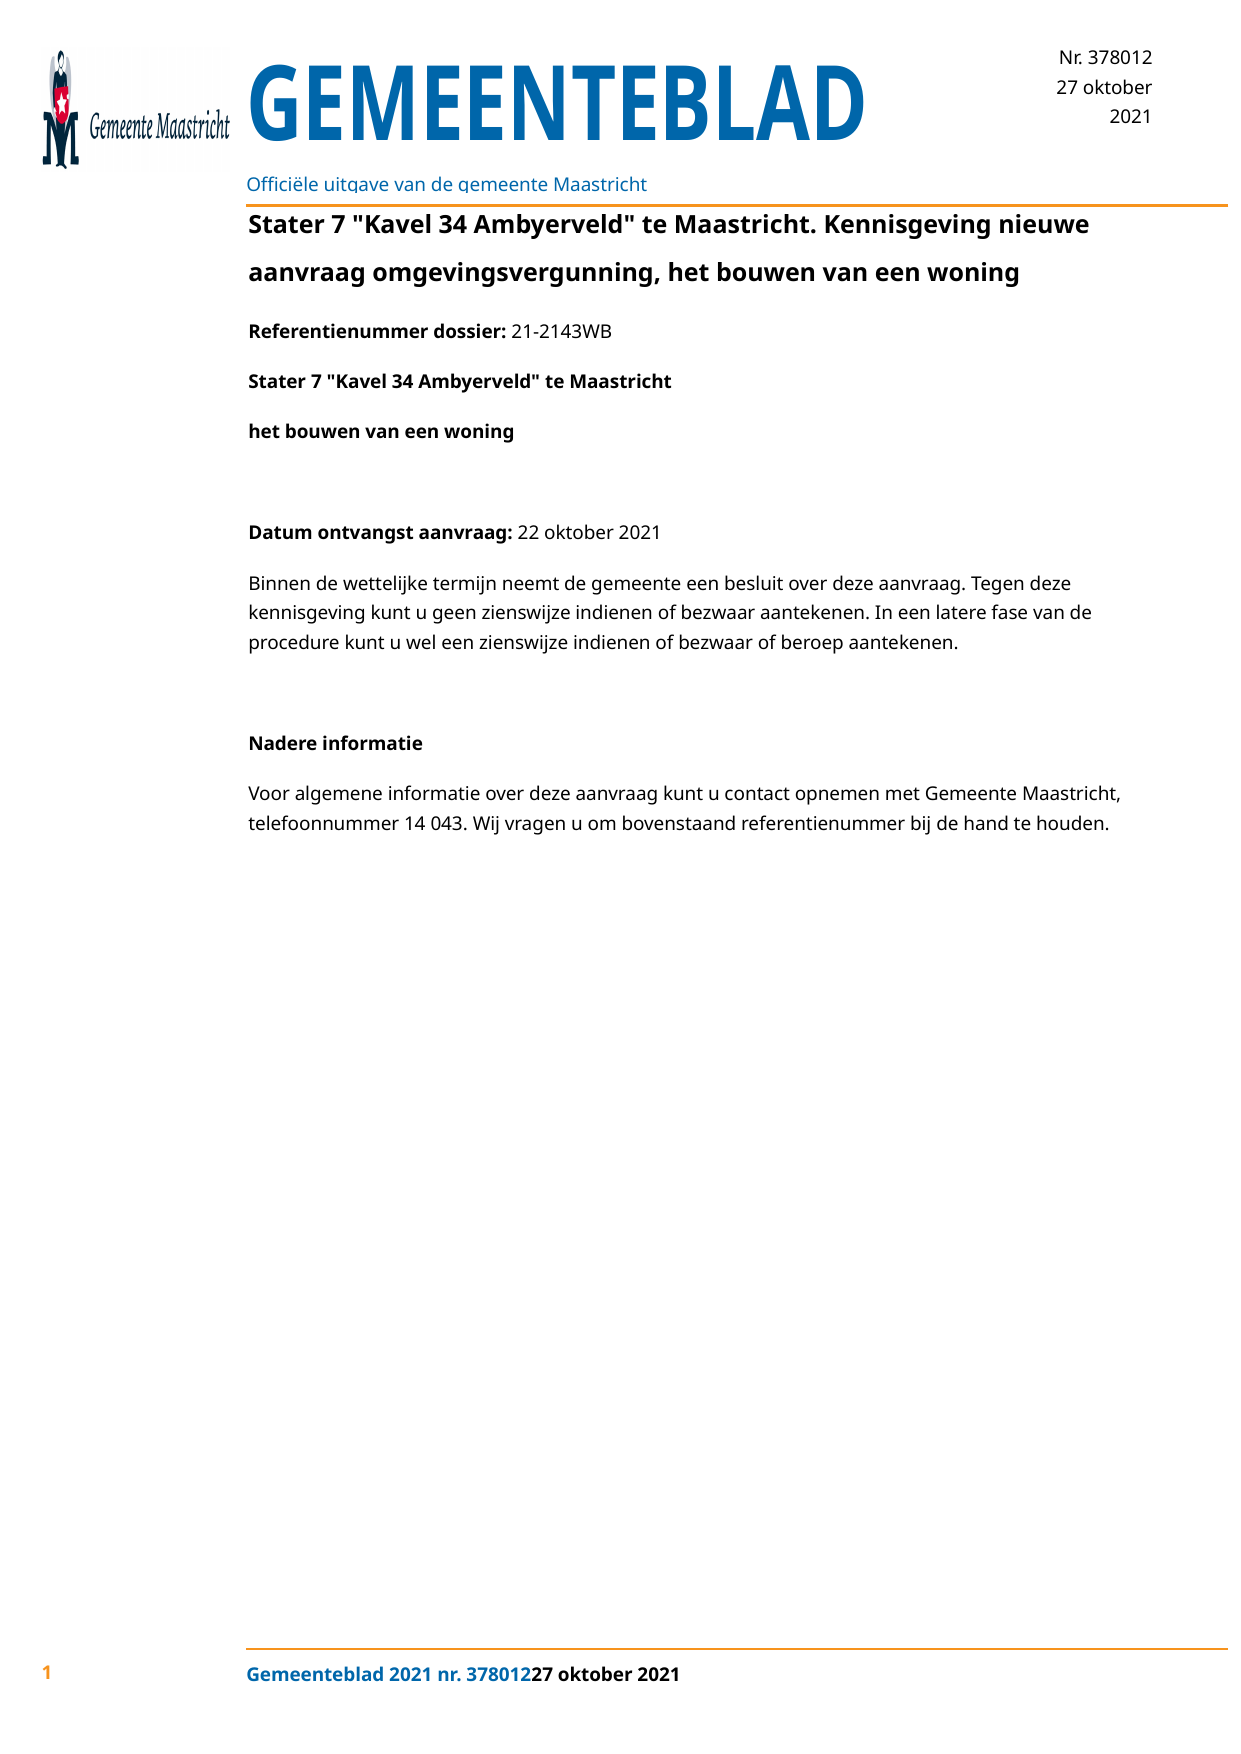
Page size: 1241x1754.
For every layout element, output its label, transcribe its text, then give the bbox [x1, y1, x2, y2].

picture [41, 47, 231, 172]
text Stater 7 "Kavel 34 Ambyerveld" te Maastricht. Kennisgeving nieuwe aanvraag omgevingsvergunning, het bouwen van een woning [248, 207, 1152, 288]
text Referentienummer dossier: 21-2143WB [248, 318, 1152, 344]
text Stater 7 "Kavel 34 Ambyerveld" te Maastricht [248, 368, 1152, 394]
text het bouwen van een woning [248, 419, 1152, 444]
text Nadere informatie [248, 730, 1152, 756]
text Voor algemene informatie over deze aanvraag kunt u contact opnemen met Gemeente Maastricht, telefoonnummer 14 043. Wij vragen u om bovenstaand referentienummer bij de hand te houden. [248, 780, 1152, 836]
text Binnen de wettelijke termijn neemt de gemeente een besluit over deze aanvraag. Tegen deze kennisgeving kunt u geen zienswijze indienen of bezwaar aantekenen. In een latere fase van de procedure kunt u wel een zienswijze indienen of bezwaar of beroep aantekenen. [248, 570, 1152, 655]
text Datum ontvangst aanvraag: 22 oktober 2021 [248, 519, 1152, 545]
